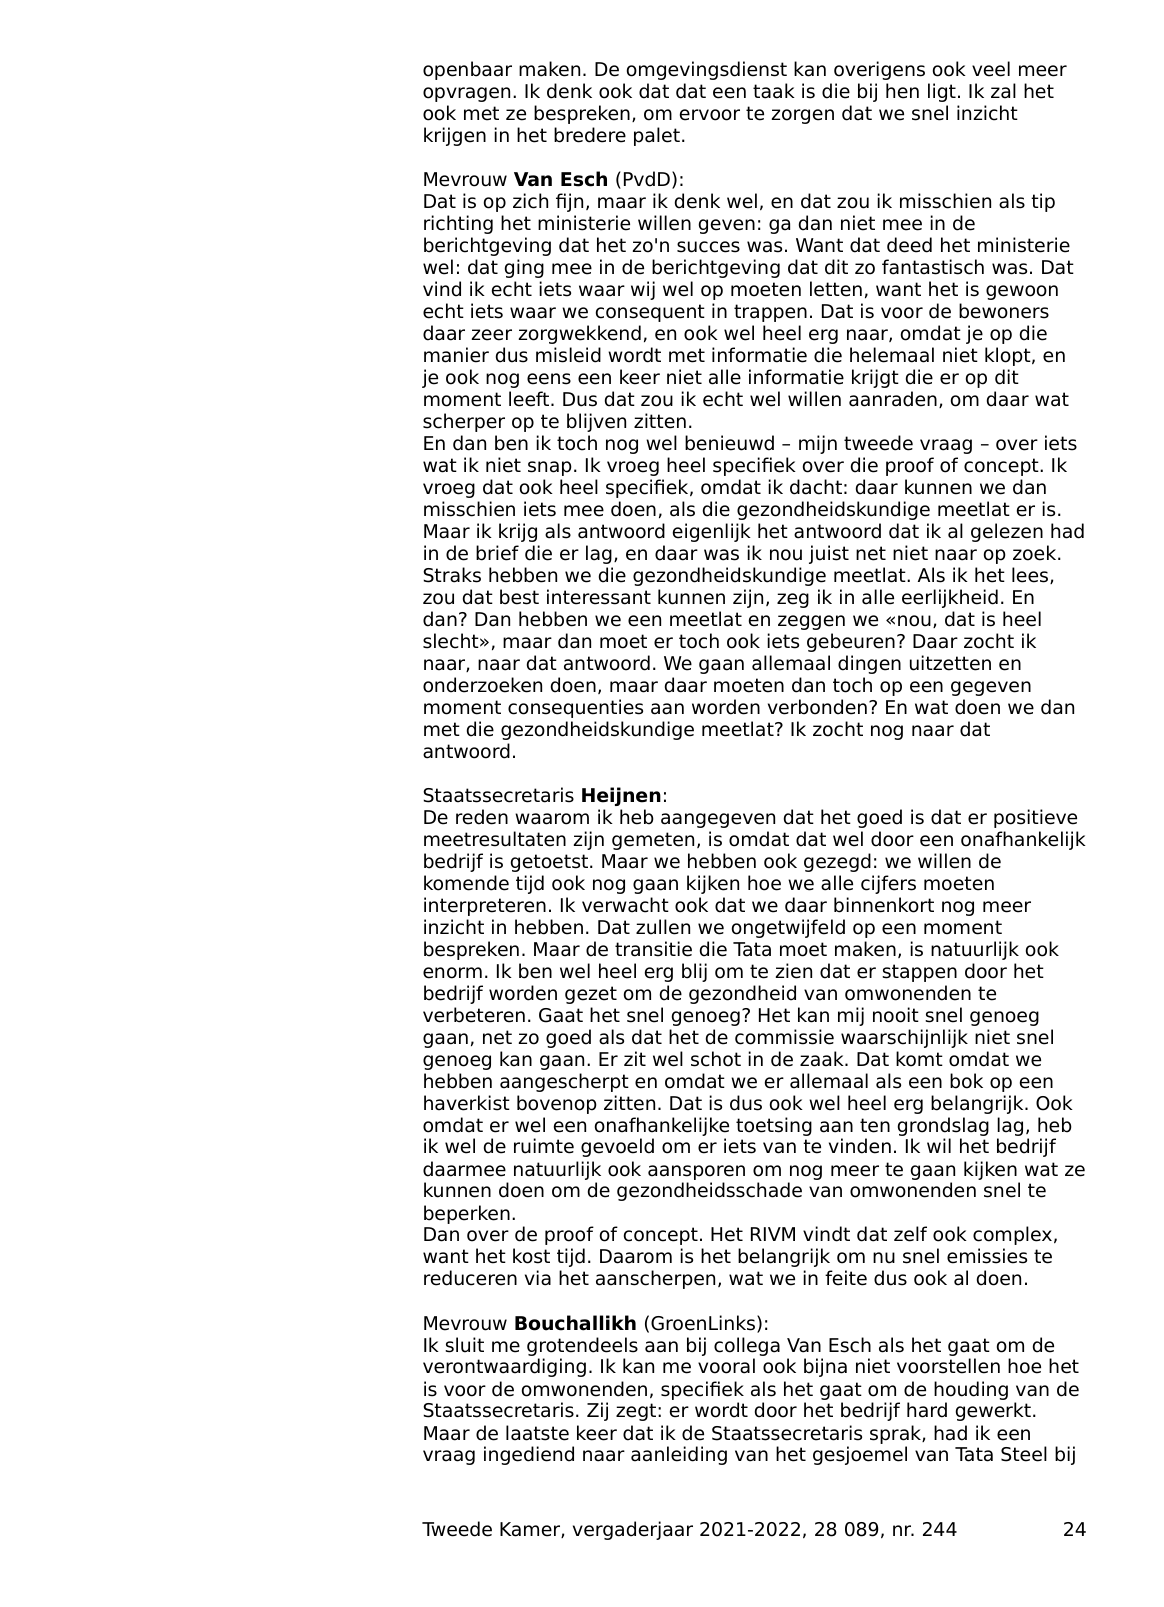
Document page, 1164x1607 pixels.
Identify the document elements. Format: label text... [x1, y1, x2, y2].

text Mevrouw Van Esch (PvdD): [422, 169, 1087, 191]
text openbaar maken. De omgevingsdienst kan overigens ook veel meer opvragen. Ik denk ook dat dat een taak is die bij hen ligt. Ik zal het ook met ze bespreken, om ervoor te zorgen dat we snel inzicht krijgen in het bredere palet. [422, 59, 1087, 147]
text Mevrouw Bouchallikh (GroenLinks): [422, 1312, 1087, 1334]
text Staatssecretaris Heijnen: [422, 785, 1087, 807]
text Dat is op zich fijn, maar ik denk wel, en dat zou ik misschien als tip richting het ministerie willen geven: ga dan niet mee in de berichtgeving dat het zo'n succes was. Want dat deed het ministerie wel: dat ging mee in de berichtgeving dat dit zo fantastisch was. Dat vind ik echt iets waar wij wel op moeten letten, want het is gewoon echt iets waar we consequent in trappen. Dat is voor de bewoners daar zeer zorgwekkend, en ook wel heel erg naar, omdat je op die manier dus misleid wordt met informatie die helemaal niet klopt, en je ook nog eens een keer niet alle informatie krijgt die er op dit moment leeft. Dus dat zou ik echt wel willen aanraden, om daar wat scherper op te blijven zitten. [422, 191, 1087, 433]
text En dan ben ik toch nog wel benieuwd – mijn tweede vraag – over iets wat ik niet snap. Ik vroeg heel specifiek over die proof of concept. Ik vroeg dat ook heel specifiek, omdat ik dacht: daar kunnen we dan misschien iets mee doen, als die gezondheidskundige meetlat er is. Maar ik krijg als antwoord eigenlijk het antwoord dat ik al gelezen had in de brief die er lag, en daar was ik nou juist net niet naar op zoek. Straks hebben we die gezondheidskundige meetlat. Als ik het lees, zou dat best interessant kunnen zijn, zeg ik in alle eerlijkheid. En dan? Dan hebben we een meetlat en zeggen we «nou, dat is heel slecht», maar dan moet er toch ook iets gebeuren? Daar zocht ik naar, naar dat antwoord. We gaan allemaal dingen uitzetten en onderzoeken doen, maar daar moeten dan toch op een gegeven moment consequenties aan worden verbonden? En wat doen we dan met die gezondheidskundige meetlat? Ik zocht nog naar dat antwoord. [422, 433, 1087, 763]
text De reden waarom ik heb aangegeven dat het goed is dat er positieve meetresultaten zijn gemeten, is omdat dat wel door een onafhankelijk bedrijf is getoetst. Maar we hebben ook gezegd: we willen de komende tijd ook nog gaan kijken hoe we alle cijfers moeten interpreteren. Ik verwacht ook dat we daar binnenkort nog meer inzicht in hebben. Dat zullen we ongetwijfeld op een moment bespreken. Maar de transitie die Tata moet maken, is natuurlijk ook enorm. Ik ben wel heel erg blij om te zien dat er stappen door het bedrijf worden gezet om de gezondheid van omwonenden te verbeteren. Gaat het snel genoeg? Het kan mij nooit snel genoeg gaan, net zo goed als dat het de commissie waarschijnlijk niet snel genoeg kan gaan. Er zit wel schot in de zaak. Dat komt omdat we hebben aangescherpt en omdat we er allemaal als een bok op een haverkist bovenop zitten. Dat is dus ook wel heel erg belangrijk. Ook omdat er wel een onafhankelijke toetsing aan ten grondslag lag, heb ik wel de ruimte gevoeld om er iets van te vinden. Ik wil het bedrijf daarmee natuurlijk ook aansporen om nog meer te gaan kijken wat ze kunnen doen om de gezondheidsschade van omwonenden snel te beperken. [422, 807, 1087, 1224]
text Ik sluit me grotendeels aan bij collega Van Esch als het gaat om de verontwaardiging. Ik kan me vooral ook bijna niet voorstellen hoe het is voor de omwonenden, specifiek als het gaat om de houding van de Staatssecretaris. Zij zegt: er wordt door het bedrijf hard gewerkt. Maar de laatste keer dat ik de Staatssecretaris sprak, had ik een vraag ingediend naar aanleiding van het gesjoemel van Tata Steel bij [422, 1334, 1087, 1466]
text Dan over de proof of concept. Het RIVM vindt dat zelf ook complex, want het kost tijd. Daarom is het belangrijk om nu snel emissies te reduceren via het aanscherpen, wat we in feite dus ook al doen. [422, 1224, 1087, 1290]
